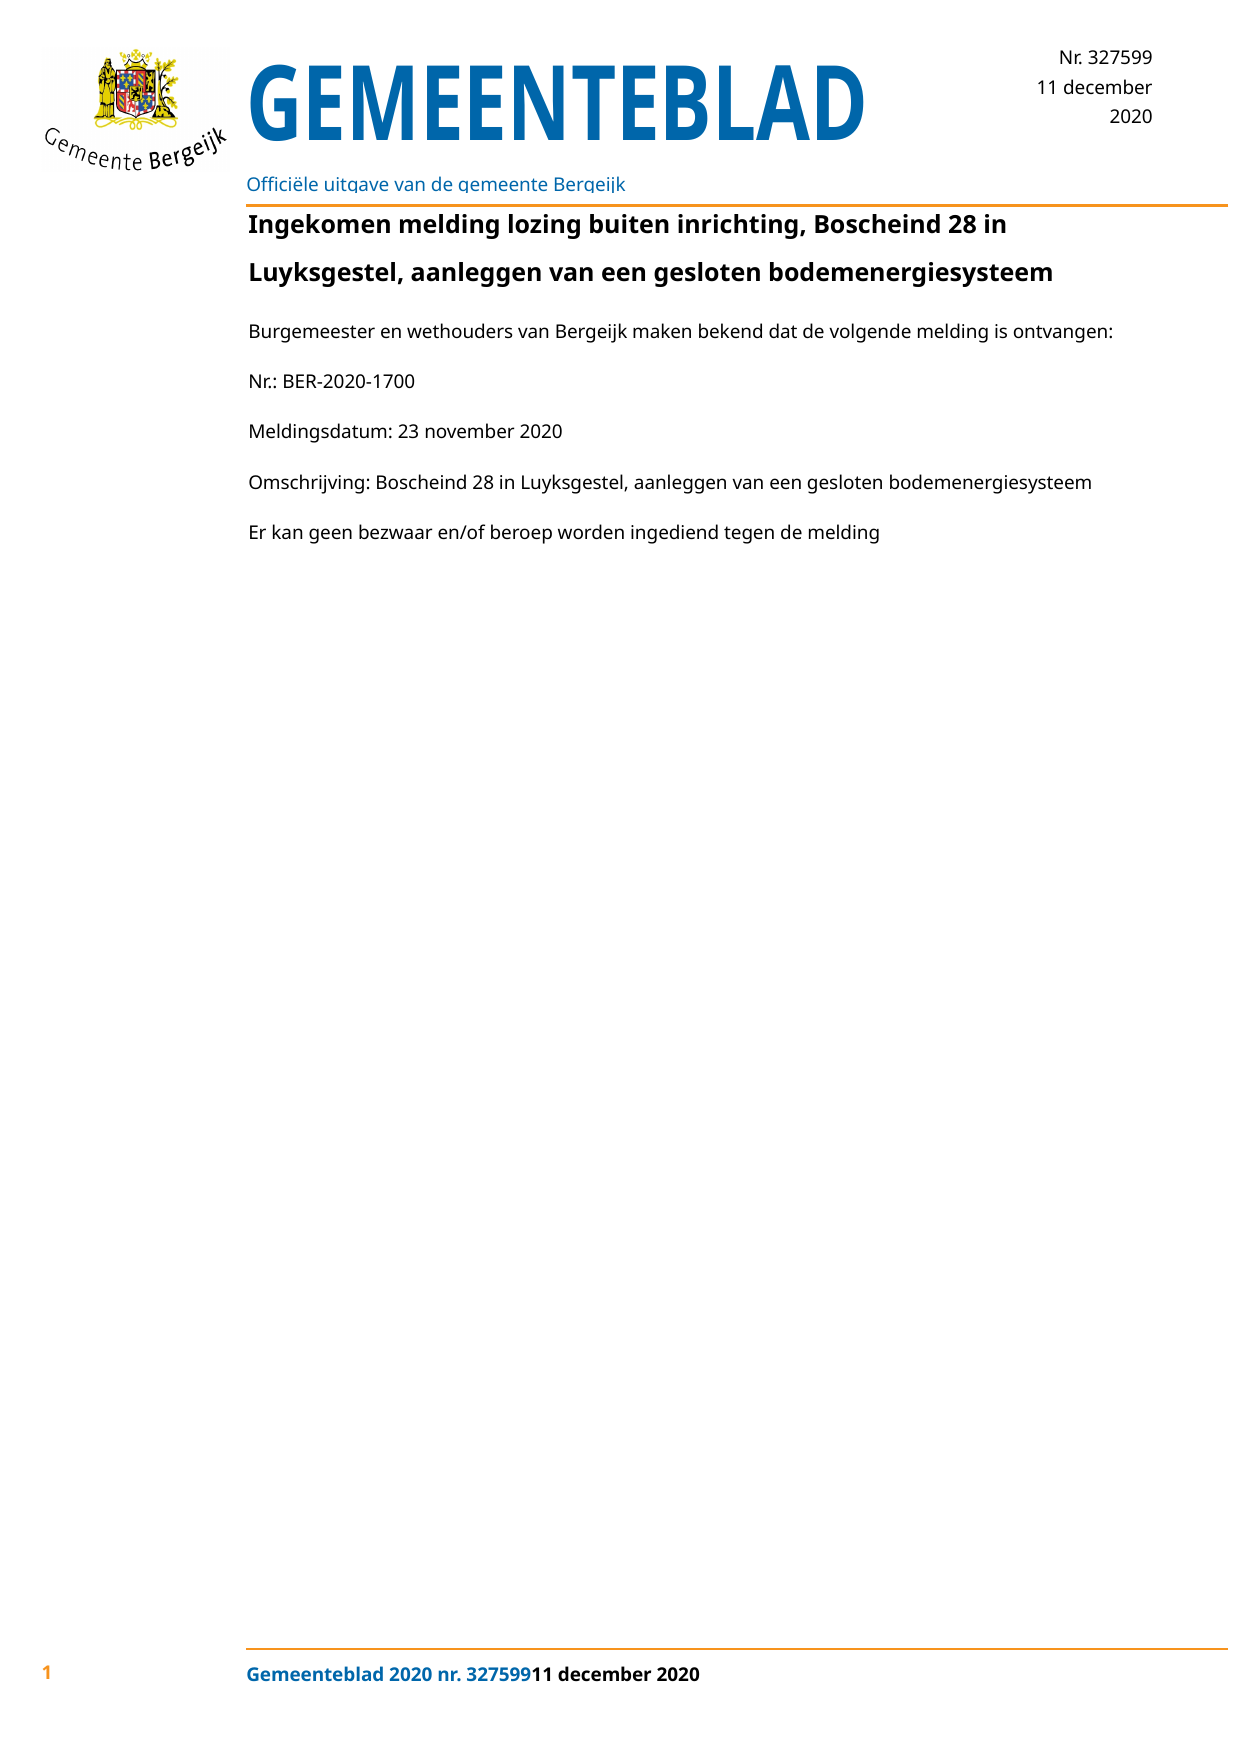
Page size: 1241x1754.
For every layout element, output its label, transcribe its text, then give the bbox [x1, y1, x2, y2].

text Omschrijving: Boscheind 28 in Luyksgestel, aanleggen van een gesloten bodemenergiesysteem [248, 469, 1152, 495]
text Ingekomen melding lozing buiten inrichting, Boscheind 28 in Luyksgestel, aanleggen van een gesloten bodemenergiesysteem [248, 207, 1152, 288]
text Nr.: BER-2020-1700 [248, 368, 1152, 394]
picture [41, 47, 231, 172]
text Er kan geen bezwaar en/of beroep worden ingediend tegen de melding [248, 519, 1152, 545]
text Meldingsdatum: 23 november 2020 [248, 419, 1152, 444]
text Burgemeester en wethouders van Bergeijk maken bekend dat de volgende melding is ontvangen: [248, 318, 1152, 344]
